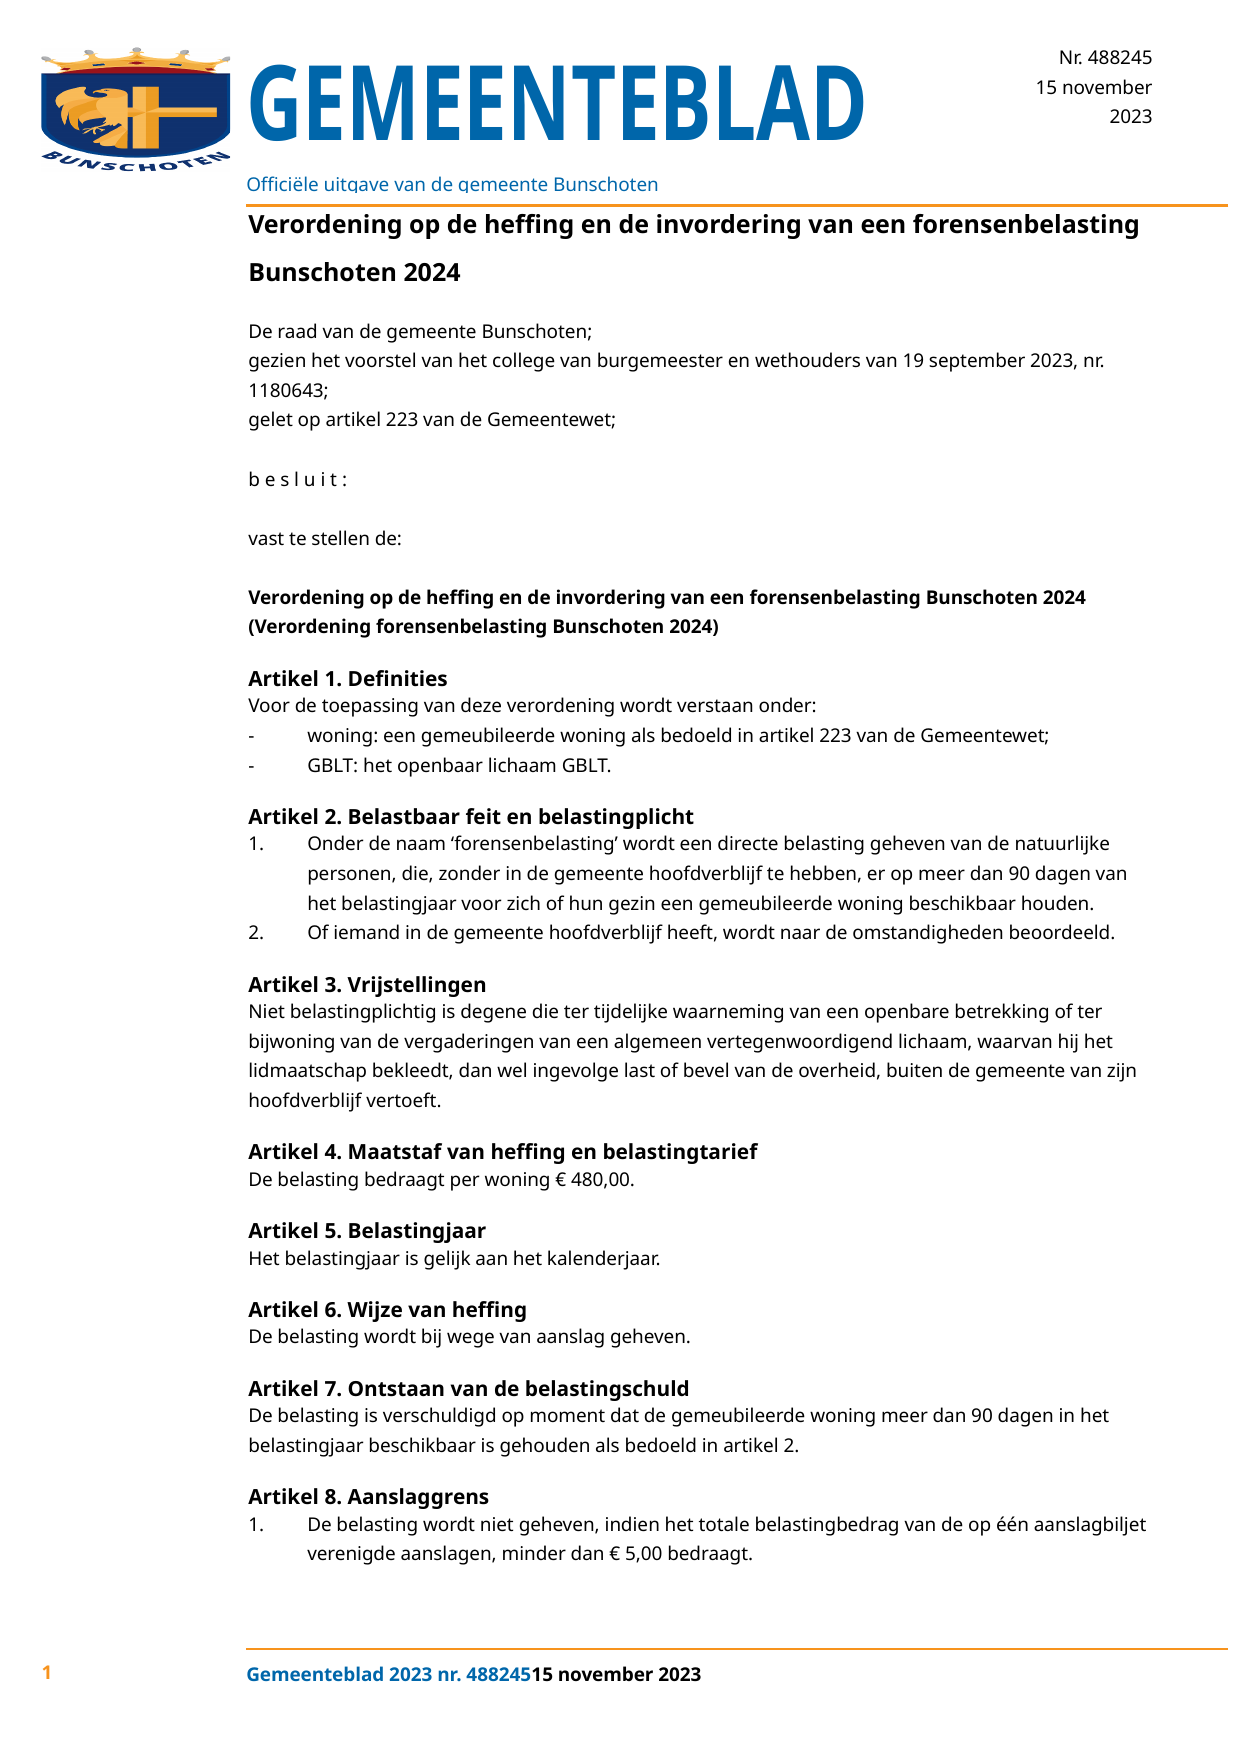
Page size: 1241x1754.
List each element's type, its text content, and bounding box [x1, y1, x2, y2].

text De belasting bedraagt per woning € 480,00. [248, 1166, 1152, 1192]
text De belasting wordt bij wege van aanslag geheven. [248, 1323, 1152, 1349]
text Het belastingjaar is gelijk aan het kalenderjaar. [248, 1245, 1152, 1270]
text Artikel 1. Definities [248, 664, 1152, 693]
text Verordening op de heffing en de invordering van een forensenbelasting Bunschoten 2024 (Verordening forensenbelasting Bunschoten 2024) [248, 584, 1152, 639]
text Niet belastingplichtig is degene die ter tijdelijke waarneming van een openbare betrekking of ter bijwoning van de vergaderingen van een algemeen vertegenwoordigend lichaam, waarvan hij het lidmaatschap bekleedt, dan wel ingevolge last of bevel van de overheid, buiten de gemeente van zijn hoofdverblijf vertoeft. [248, 998, 1152, 1113]
text Verordening op de heffing en de invordering van een forensenbelasting Bunschoten 2024 [248, 207, 1152, 288]
text vast te stellen de: [248, 525, 1152, 551]
text Artikel 5. Belastingjaar [248, 1216, 1152, 1245]
list Of iemand in de gemeente hoofdverblijf heeft, wordt naar de omstandigheden beoordeeld. [248, 919, 1152, 945]
text b e s l u i t : [248, 466, 1152, 492]
text gezien het voorstel van het college van burgemeester en wethouders van 19 september 2023, nr. 1180643; [248, 347, 1152, 403]
list GBLT: het openbaar lichaam GBLT. [248, 752, 1152, 777]
text Artikel 4. Maatstaf van heffing en belastingtarief [248, 1137, 1152, 1166]
list woning: een gemeubileerde woning als bedoeld in artikel 223 van de Gemeentewet; [248, 722, 1152, 748]
text Artikel 3. Vrijstellingen [248, 970, 1152, 998]
text gelet op artikel 223 van de Gemeentewet; [248, 407, 1152, 432]
list Onder de naam ‘forensenbelasting’ wordt een directe belasting geheven van de natuurlijke personen, die, zonder in de gemeente hoofdverblijf te hebben, er op meer dan 90 dagen van het belastingjaar voor zich of hun gezin een gemeubileerde woning beschikbaar houden. [248, 831, 1152, 916]
text Voor de toepassing van deze verordening wordt verstaan onder: [248, 693, 1152, 718]
text Artikel 7. Ontstaan van de belastingschuld [248, 1374, 1152, 1402]
text De belasting is verschuldigd op moment dat de gemeubileerde woning meer dan 90 dagen in het belastingjaar beschikbaar is gehouden als bedoeld in artikel 2. [248, 1402, 1152, 1458]
text Artikel 2. Belastbaar feit en belastingplicht [248, 802, 1152, 831]
text Artikel 8. Aanslaggrens [248, 1482, 1152, 1511]
list De belasting wordt niet geheven, indien het totale belastingbedrag van de op één aanslagbiljet verenigde aanslagen, minder dan € 5,00 bedraagt. [248, 1511, 1152, 1566]
text Artikel 6. Wijze van heffing [248, 1295, 1152, 1323]
picture [41, 47, 231, 172]
text De raad van de gemeente Bunschoten; [248, 318, 1152, 344]
